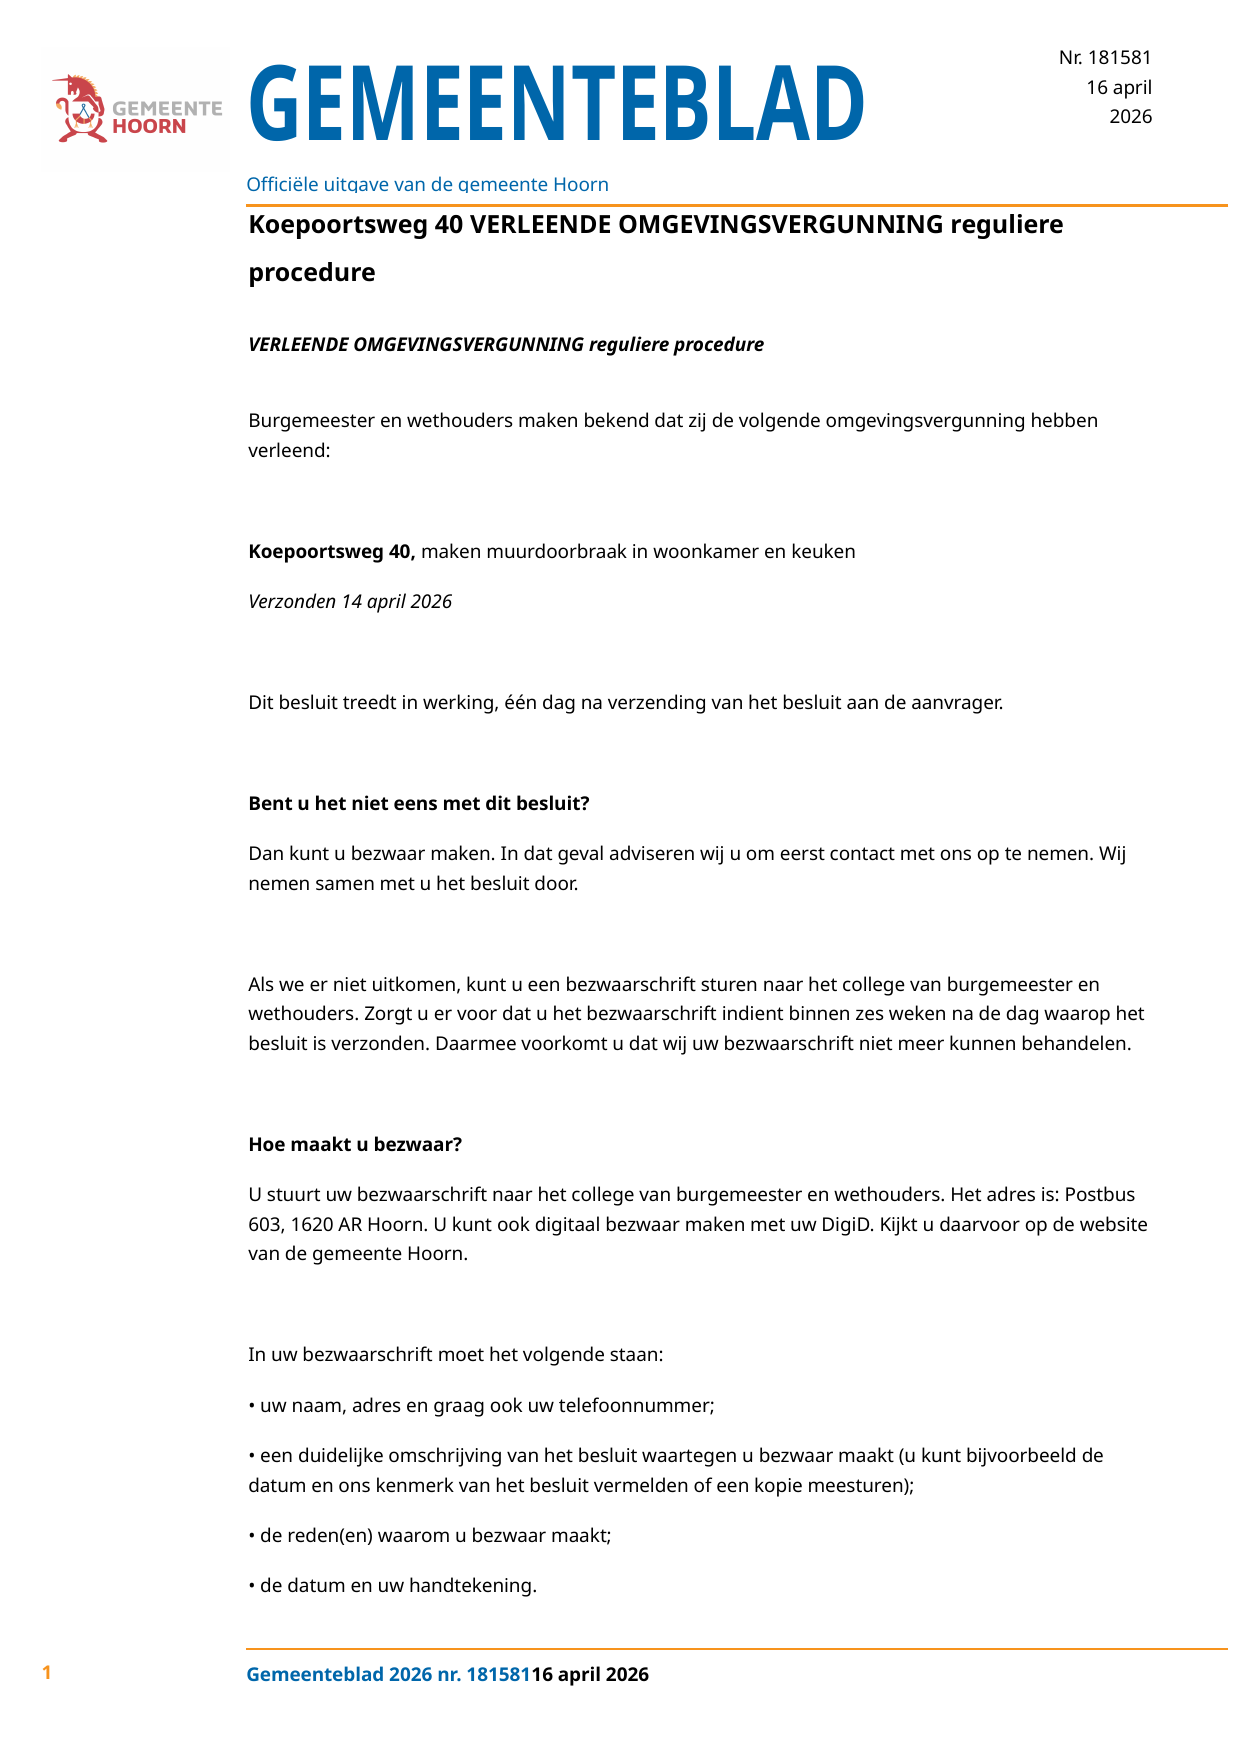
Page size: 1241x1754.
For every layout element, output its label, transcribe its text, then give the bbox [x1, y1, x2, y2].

text Verzonden 14 april 2026 [248, 588, 1152, 614]
text Dan kunt u bezwaar maken. In dat geval adviseren wij u om eerst contact met ons op te nemen. Wij nemen samen met u het besluit door. [248, 841, 1152, 896]
text • de datum en uw handtekening. [248, 1573, 1152, 1598]
text Koepoortsweg 40, maken muurdoorbraak in woonkamer en keuken [248, 538, 1152, 564]
text Koepoortsweg 40 VERLEENDE OMGEVINGSVERGUNNING reguliere procedure [248, 207, 1152, 288]
text Burgemeester en wethouders maken bekend dat zij de volgende omgevingsvergunning hebben verleend: [248, 408, 1152, 463]
text VERLEENDE OMGEVINGSVERGUNNING reguliere procedure [248, 331, 1152, 357]
text • uw naam, adres en graag ook uw telefoonnummer; [248, 1392, 1152, 1417]
text • een duidelijke omschrijving van het besluit waartegen u bezwaar maakt (u kunt bijvoorbeeld de datum en ons kenmerk van het besluit vermelden of een kopie meesturen); [248, 1442, 1152, 1497]
text Bent u het niet eens met dit besluit? [248, 790, 1152, 816]
text Hoe maakt u bezwaar? [248, 1131, 1152, 1157]
text • de reden(en) waarom u bezwaar maakt; [248, 1522, 1152, 1548]
picture [41, 47, 231, 172]
text Dit besluit treedt in werking, één dag na verzending van het besluit aan de aanvrager. [248, 689, 1152, 715]
text In uw bezwaarschrift moet het volgende staan: [248, 1341, 1152, 1367]
text U stuurt uw bezwaarschrift naar het college van burgemeester en wethouders. Het adres is: Postbus 603, 1620 AR Hoorn. U kunt ook digitaal bezwaar maken met uw DigiD. Kijkt u daarvoor op de website van de gemeente Hoorn. [248, 1181, 1152, 1266]
text Als we er niet uitkomen, kunt u een bezwaarschrift sturen naar het college van burgemeester en wethouders. Zorgt u er voor dat u het bezwaarschrift indient binnen zes weken na de dag waarop het besluit is verzonden. Daarmee voorkomt u dat wij uw bezwaarschrift niet meer kunnen behandelen. [248, 971, 1152, 1056]
